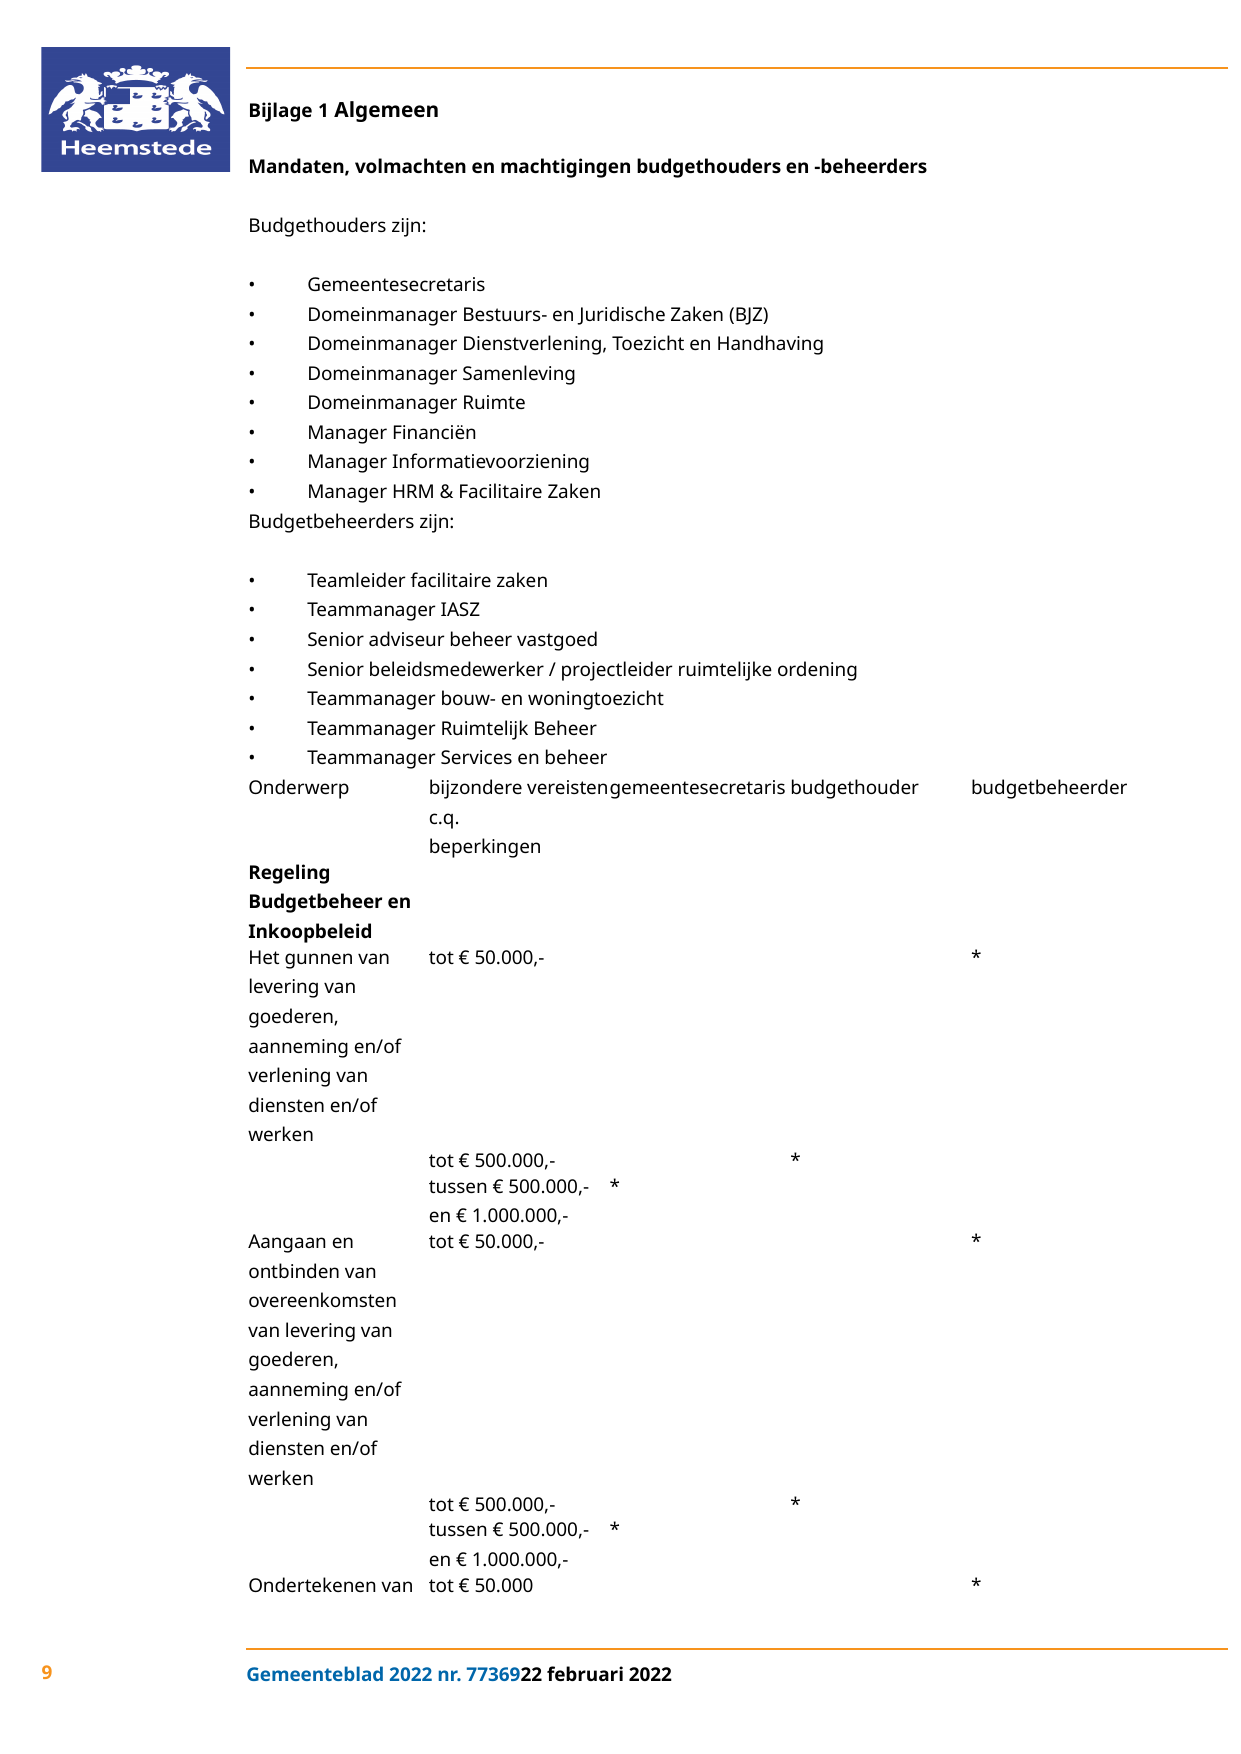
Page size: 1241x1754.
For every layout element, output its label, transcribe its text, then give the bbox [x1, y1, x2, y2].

table_cell Regeling Budgetbeheer en Inkoopbeleid [248, 859, 429, 944]
table_cell [971, 859, 1152, 944]
table_cell [790, 1228, 971, 1491]
table_cell [790, 1516, 971, 1572]
table_cell [971, 1173, 1152, 1228]
table_header gemeentesecretaris [609, 774, 790, 859]
table_cell * [790, 1147, 971, 1173]
list Domeinmanager Dienstverlening, Toezicht en Handhaving [248, 330, 1152, 356]
list Domeinmanager Bestuurs- en Juridische Zaken (BJZ) [248, 301, 1152, 327]
table_cell [248, 1491, 429, 1516]
table_cell [971, 1516, 1152, 1572]
list Domeinmanager Ruimte [248, 389, 1152, 415]
table_cell [609, 1491, 790, 1516]
list Domeinmanager Samenleving [248, 360, 1152, 386]
table_cell * [609, 1516, 790, 1572]
table_cell * [971, 944, 1152, 1147]
list Manager Financiën [248, 419, 1152, 445]
table_cell tot € 500.000,- [429, 1147, 609, 1173]
list Senior adviseur beheer vastgoed [248, 626, 1152, 652]
table_cell [790, 1572, 971, 1597]
table_cell Ondertekenen van [248, 1572, 429, 1597]
table_cell [609, 859, 790, 944]
table_cell [790, 944, 971, 1147]
table_cell [609, 1572, 790, 1597]
table_cell [248, 1173, 429, 1228]
list Teammanager IASZ [248, 597, 1152, 622]
table_cell [609, 1228, 790, 1491]
list Teammanager Services en beheer [248, 744, 1152, 770]
table_cell Het gunnen van levering van goederen, aanneming en/of verlening van diensten en/of werken [248, 944, 429, 1147]
table_cell [609, 1147, 790, 1173]
list Senior beleidsmedewerker / projectleider ruimtelijke ordening [248, 656, 1152, 682]
table_cell [971, 1147, 1152, 1173]
table_cell tot € 50.000,- [429, 1228, 609, 1491]
list Teammanager bouw- en woningtoezicht [248, 685, 1152, 711]
table_cell [248, 1147, 429, 1173]
table_cell * [790, 1491, 971, 1516]
text Bijlage 1 Algemeen [248, 95, 1152, 123]
table_cell [609, 944, 790, 1147]
table_cell * [971, 1228, 1152, 1491]
table_cell [248, 1516, 429, 1572]
table_cell [790, 1173, 971, 1228]
table_cell tussen € 500.000,- en € 1.000.000,- [429, 1173, 609, 1228]
table_cell tot € 500.000,- [429, 1491, 609, 1516]
table_cell * [971, 1572, 1152, 1597]
table_header budgetbeheerder [971, 774, 1152, 859]
list Manager Informatievoorziening [248, 449, 1152, 474]
list Teamleider facilitaire zaken [248, 567, 1152, 593]
table_header Onderwerp [248, 774, 429, 859]
list Manager HRM & Facilitaire Zaken [248, 478, 1152, 504]
list Gemeentesecretaris [248, 271, 1152, 297]
list Teammanager Ruimtelijk Beheer [248, 715, 1152, 741]
table_cell [429, 859, 609, 944]
table_cell [790, 859, 971, 944]
table_cell Aangaan en ontbinden van overeenkomsten van levering van goederen, aanneming en/of verlening van diensten en/of werken [248, 1228, 429, 1491]
table_cell tussen € 500.000,- en € 1.000.000,- [429, 1516, 609, 1572]
table_header budgethouder [790, 774, 971, 859]
text Budgetbeheerders zijn: [248, 508, 1152, 534]
table_cell * [609, 1173, 790, 1228]
table_cell tot € 50.000 [429, 1572, 609, 1597]
picture [41, 47, 231, 172]
text Mandaten, volmachten en machtigingen budgethouders en -beheerders [248, 153, 1152, 179]
table_cell tot € 50.000,- [429, 944, 609, 1147]
text Budgethouders zijn: [248, 212, 1152, 238]
table_header bijzondere vereisten c.q. beperkingen [429, 774, 609, 859]
table_cell [971, 1491, 1152, 1516]
